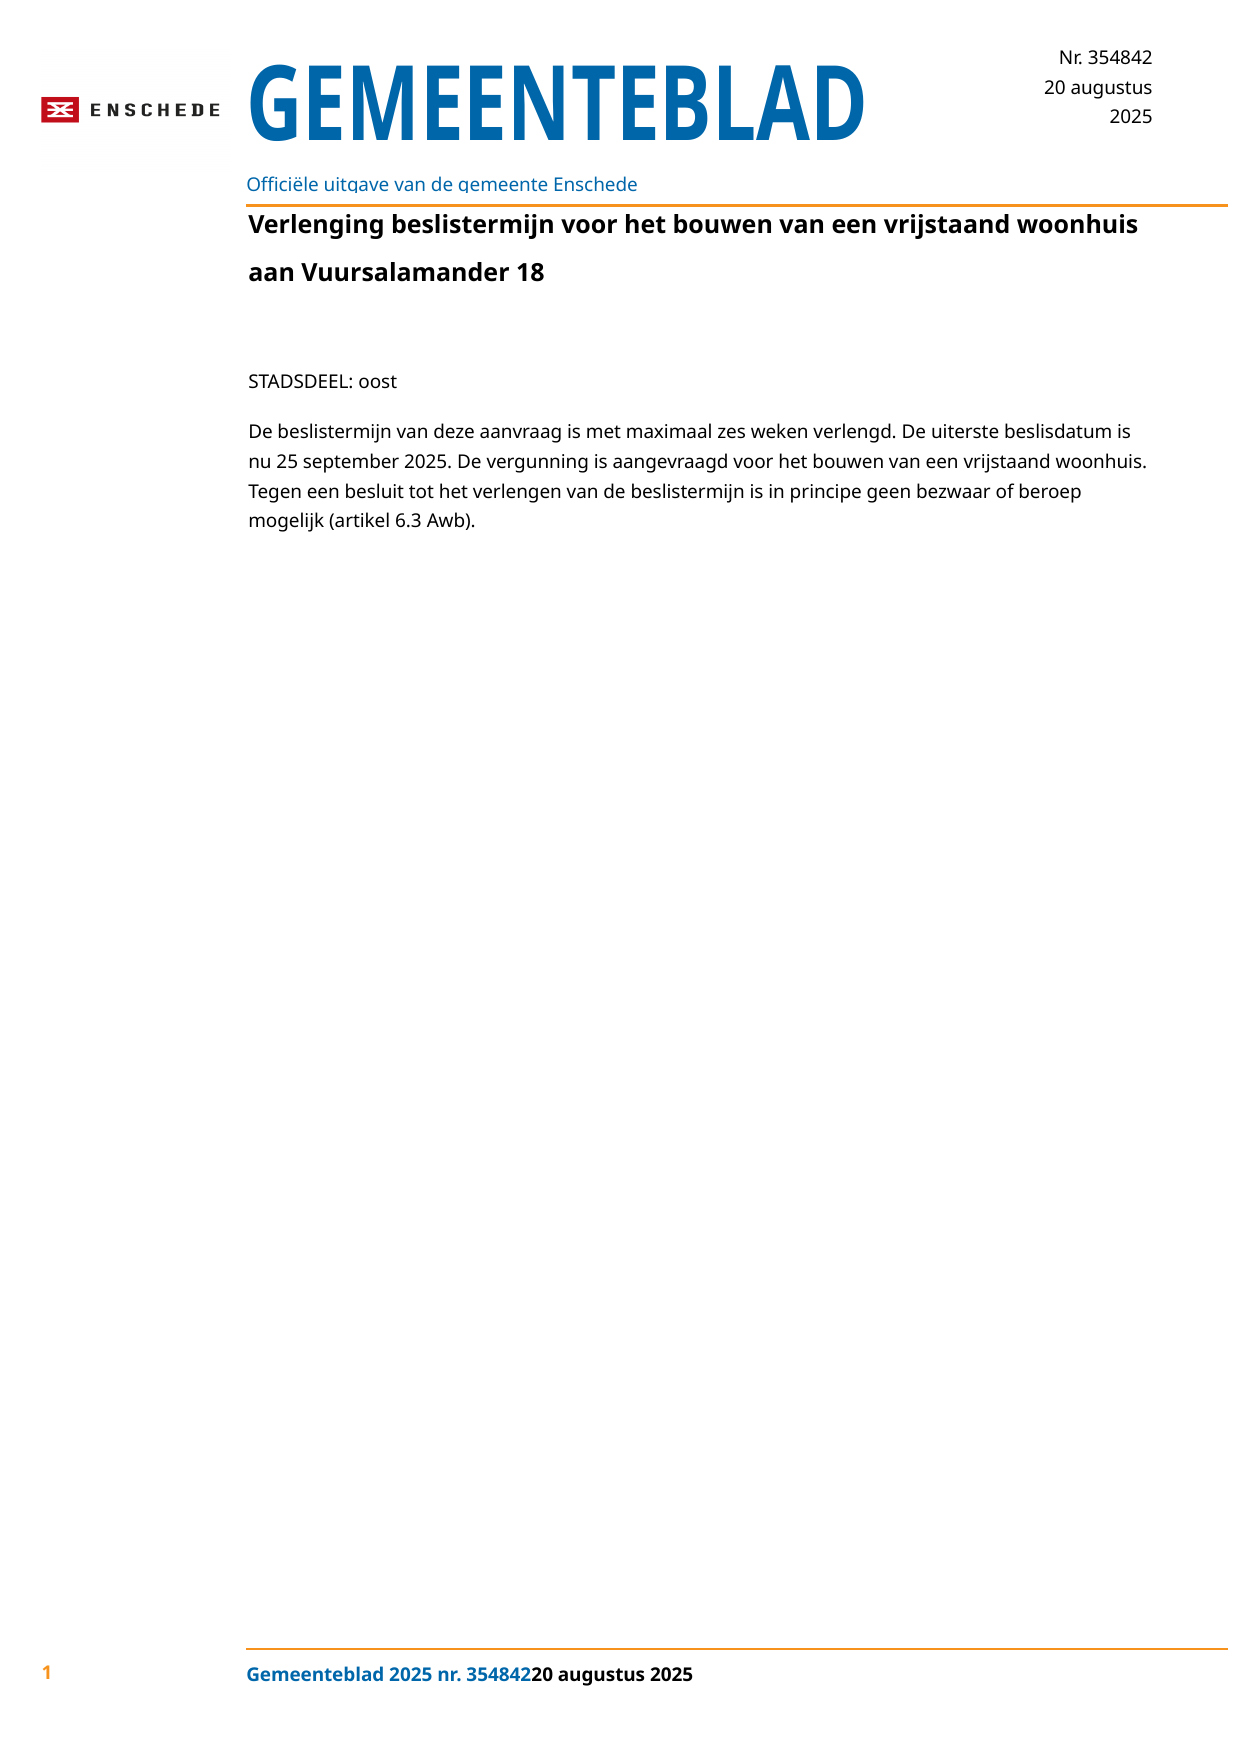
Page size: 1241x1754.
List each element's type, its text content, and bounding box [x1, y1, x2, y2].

picture [41, 47, 231, 172]
text De beslistermijn van deze aanvraag is met maximaal zes weken verlengd. De uiterste beslisdatum is nu 25 september 2025. De vergunning is aangevraagd voor het bouwen van een vrijstaand woonhuis. Tegen een besluit tot het verlengen van de beslistermijn is in principe geen bezwaar of beroep mogelijk (artikel 6.3 Awb). [248, 419, 1152, 533]
text STADSDEEL: oost [248, 368, 1152, 394]
text Verlenging beslistermijn voor het bouwen van een vrijstaand woonhuis aan Vuursalamander 18 [248, 207, 1152, 288]
